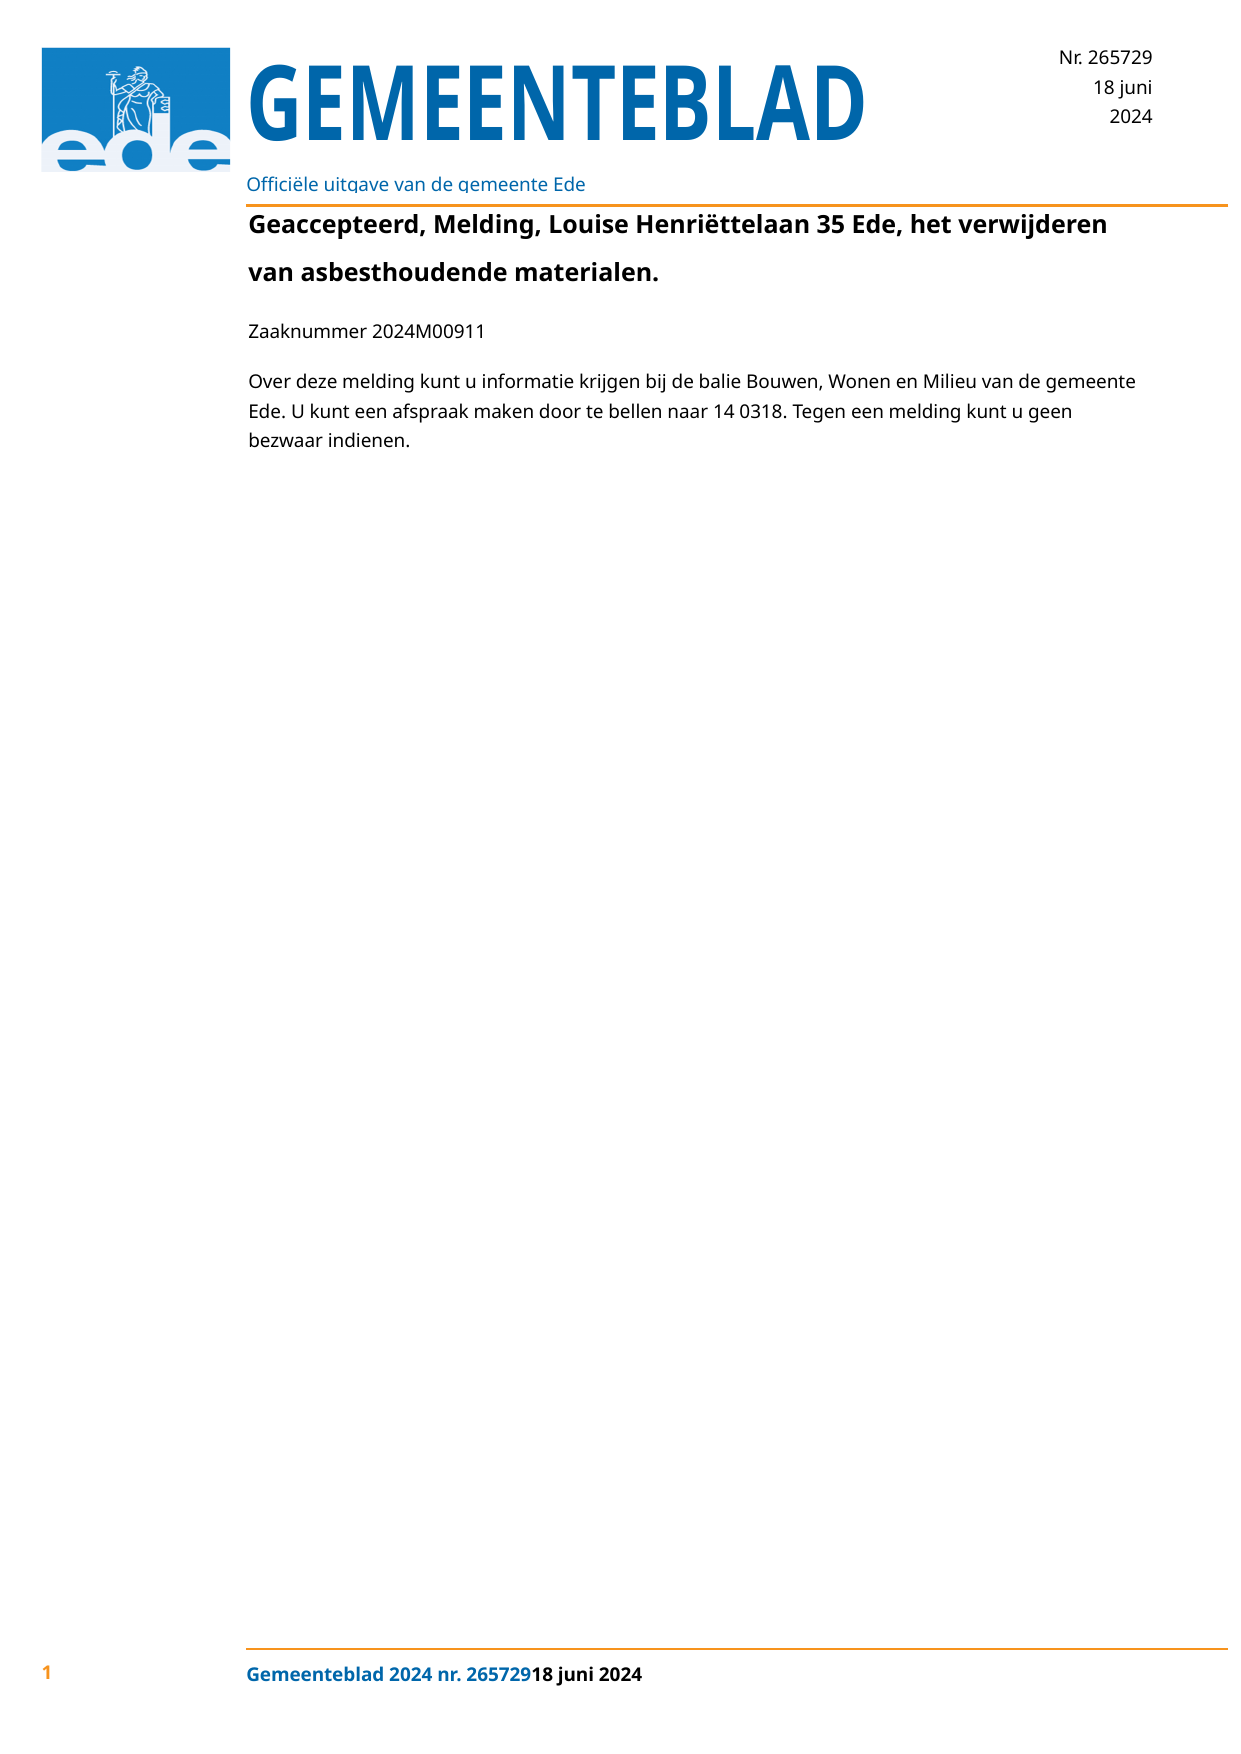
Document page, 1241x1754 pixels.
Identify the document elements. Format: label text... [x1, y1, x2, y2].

text Zaaknummer 2024M00911 [248, 318, 1152, 344]
text Geaccepteerd, Melding, Louise Henriëttelaan 35 Ede, het verwijderen van asbesthoudende materialen. [248, 207, 1152, 288]
picture [41, 47, 231, 172]
text Over deze melding kunt u informatie krijgen bij de balie Bouwen, Wonen en Milieu van de gemeente Ede. U kunt een afspraak maken door te bellen naar 14 0318. Tegen een melding kunt u geen bezwaar indienen. [248, 368, 1152, 453]
